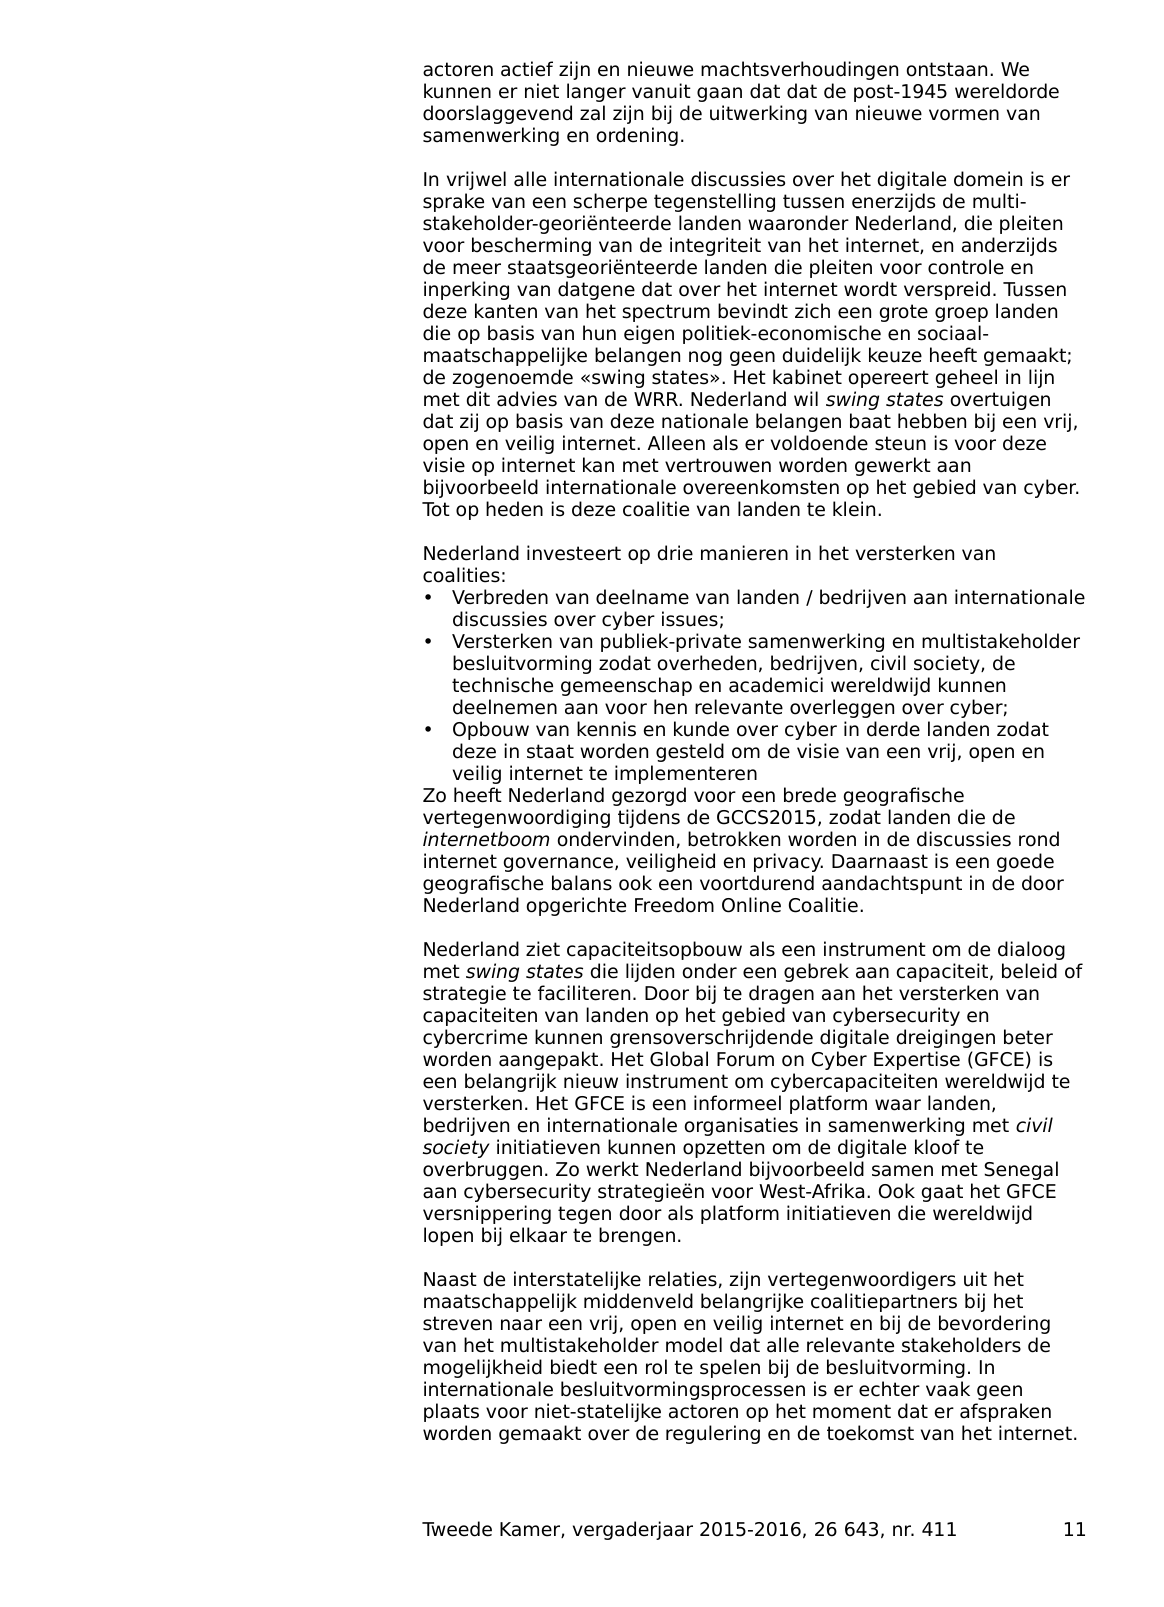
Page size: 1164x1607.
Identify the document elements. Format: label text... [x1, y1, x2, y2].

text • Verbreden van deelname van landen / bedrijven aan internationale discussies over cyber issues; [422, 587, 1087, 631]
text • Versterken van publiek-private samenwerking en multistakeholder besluitvorming zodat overheden, bedrijven, civil society, de technische gemeenschap en academici wereldwijd kunnen deelnemen aan voor hen relevante overleggen over cyber; [422, 631, 1087, 719]
text actoren actief zijn en nieuwe machtsverhoudingen ontstaan. We kunnen er niet langer vanuit gaan dat dat de post-1945 wereldorde doorslaggevend zal zijn bij de uitwerking van nieuwe vormen van samenwerking en ordening. [422, 59, 1087, 147]
text In vrijwel alle internationale discussies over het digitale domein is er sprake van een scherpe tegenstelling tussen enerzijds de multi-stakeholder-georiënteerde landen waaronder Nederland, die pleiten voor bescherming van de integriteit van het internet, en anderzijds de meer staatsgeoriënteerde landen die pleiten voor controle en inperking van datgene dat over het internet wordt verspreid. Tussen deze kanten van het spectrum bevindt zich een grote groep landen die op basis van hun eigen politiek-economische en sociaal-maatschappelijke belangen nog geen duidelijk keuze heeft gemaakt; de zogenoemde «swing states». Het kabinet opereert geheel in lijn met dit advies van de WRR. Nederland wil swing states overtuigen dat zij op basis van deze nationale belangen baat hebben bij een vrij, open en veilig internet. Alleen als er voldoende steun is voor deze visie op internet kan met vertrouwen worden gewerkt aan bijvoorbeeld internationale overeenkomsten op het gebied van cyber. Tot op heden is deze coalitie van landen te klein. [422, 169, 1087, 521]
text Zo heeft Nederland gezorgd voor een brede geografische vertegenwoordiging tijdens de GCCS2015, zodat landen die de internetboom ondervinden, betrokken worden in de discussies rond internet governance, veiligheid en privacy. Daarnaast is een goede geografische balans ook een voortdurend aandachtspunt in de door Nederland opgerichte Freedom Online Coalitie. [422, 785, 1087, 917]
text Nederland ziet capaciteitsopbouw als een instrument om de dialoog met swing states die lijden onder een gebrek aan capaciteit, beleid of strategie te faciliteren. Door bij te dragen aan het versterken van capaciteiten van landen op het gebied van cybersecurity en cybercrime kunnen grensoverschrijdende digitale dreigingen beter worden aangepakt. Het Global Forum on Cyber Expertise (GFCE) is een belangrijk nieuw instrument om cybercapaciteiten wereldwijd te versterken. Het GFCE is een informeel platform waar landen, bedrijven en internationale organisaties in samenwerking met civil society initiatieven kunnen opzetten om de digitale kloof te overbruggen. Zo werkt Nederland bijvoorbeeld samen met Senegal aan cybersecurity strategieën voor West-Afrika. Ook gaat het GFCE versnippering tegen door als platform initiatieven die wereldwijd lopen bij elkaar te brengen. [422, 939, 1087, 1247]
text • Opbouw van kennis en kunde over cyber in derde landen zodat deze in staat worden gesteld om de visie van een vrij, open en veilig internet te implementeren [422, 719, 1087, 785]
text Naast de interstatelijke relaties, zijn vertegenwoordigers uit het maatschappelijk middenveld belangrijke coalitiepartners bij het streven naar een vrij, open en veilig internet en bij de bevordering van het multistakeholder model dat alle relevante stakeholders de mogelijkheid biedt een rol te spelen bij de besluitvorming. In internationale besluitvormingsprocessen is er echter vaak geen plaats voor niet-statelijke actoren op het moment dat er afspraken worden gemaakt over de regulering en de toekomst van het internet. [422, 1269, 1087, 1444]
text Nederland investeert op drie manieren in het versterken van coalities: [422, 543, 1087, 587]
